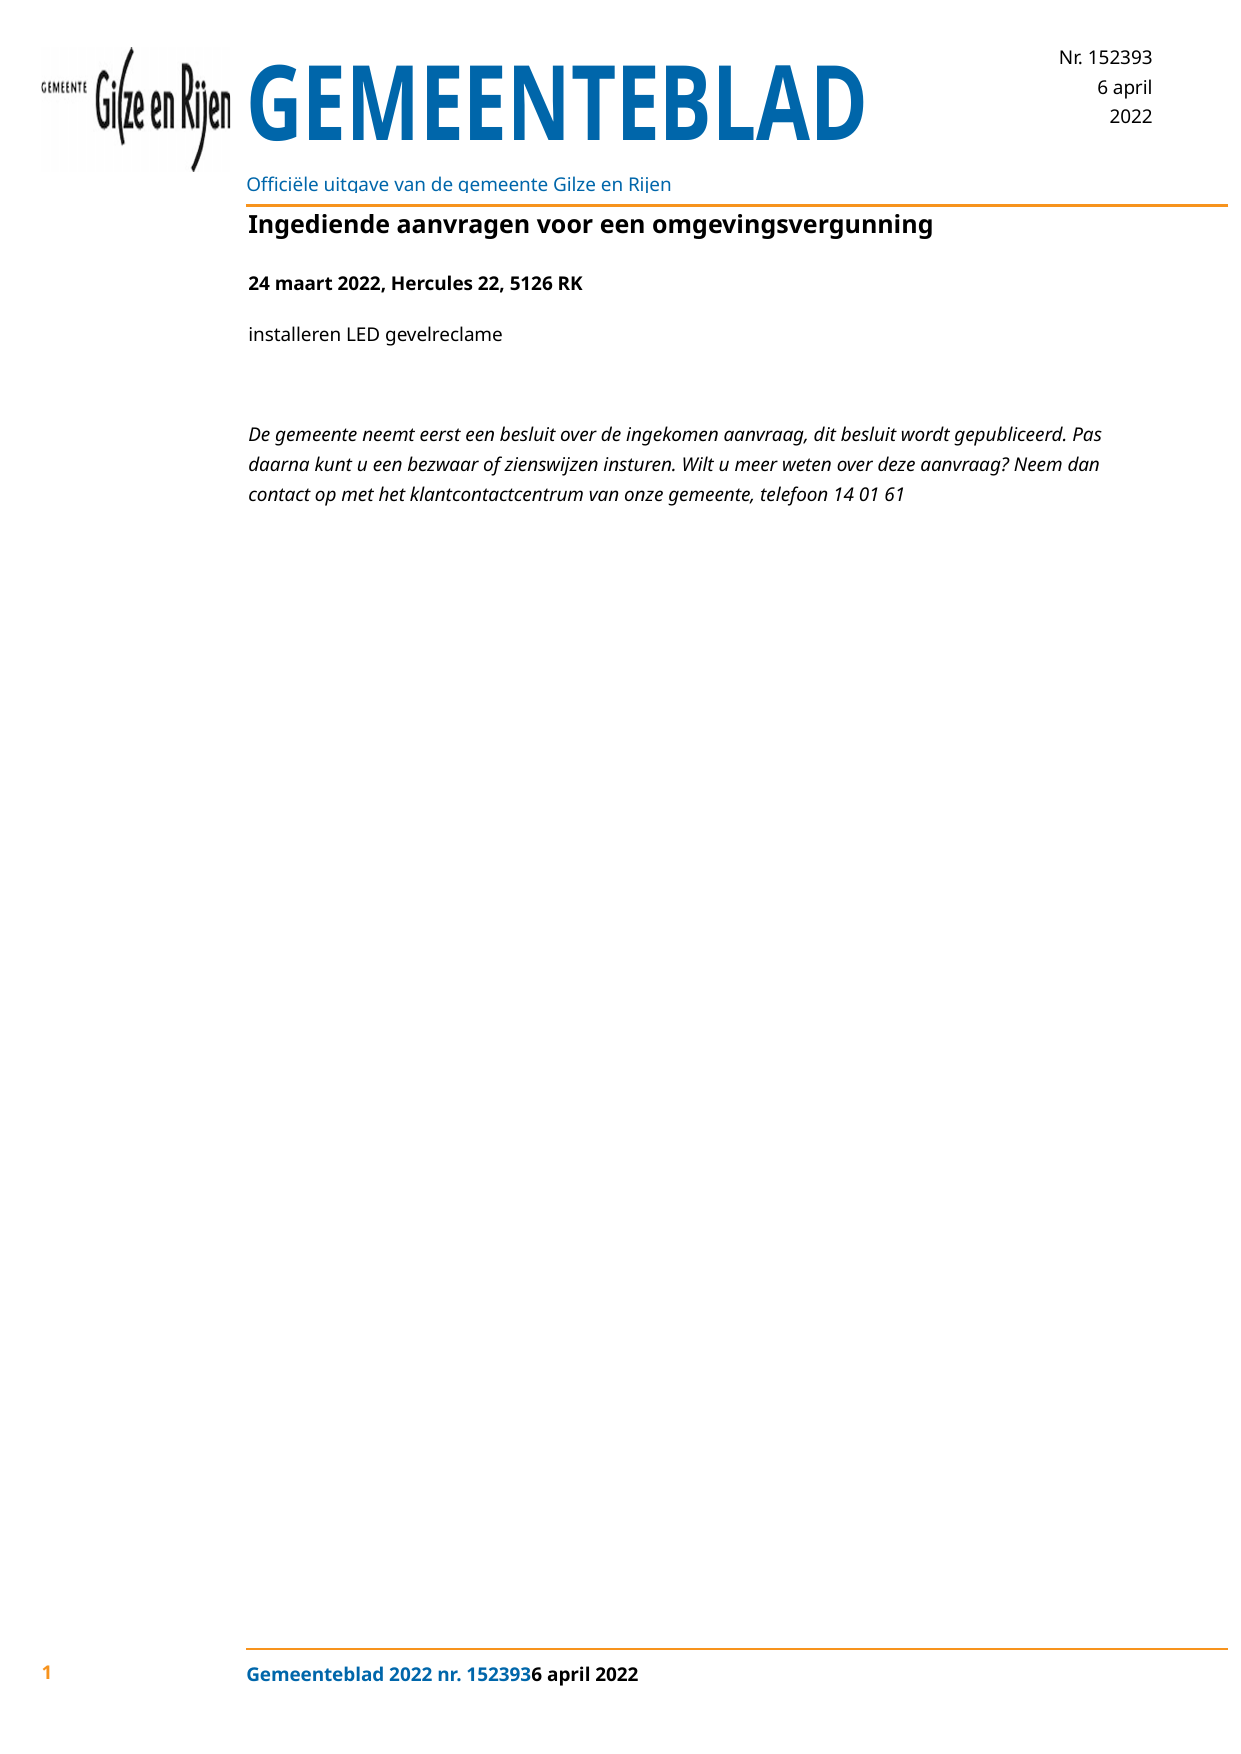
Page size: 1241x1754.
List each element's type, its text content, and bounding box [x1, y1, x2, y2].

picture [41, 47, 231, 172]
text installeren LED gevelreclame [248, 321, 1152, 346]
text De gemeente neemt eerst een besluit over de ingekomen aanvraag, dit besluit wordt gepubliceerd. Pas daarna kunt u een bezwaar of zienswijzen insturen. Wilt u meer weten over deze aanvraag? Neem dan contact op met het klantcontactcentrum van onze gemeente, telefoon 14 01 61 [248, 422, 1152, 506]
text Ingediende aanvragen voor een omgevingsvergunning [248, 207, 1152, 241]
text 24 maart 2022, Hercules 22, 5126 RK [248, 270, 1152, 296]
